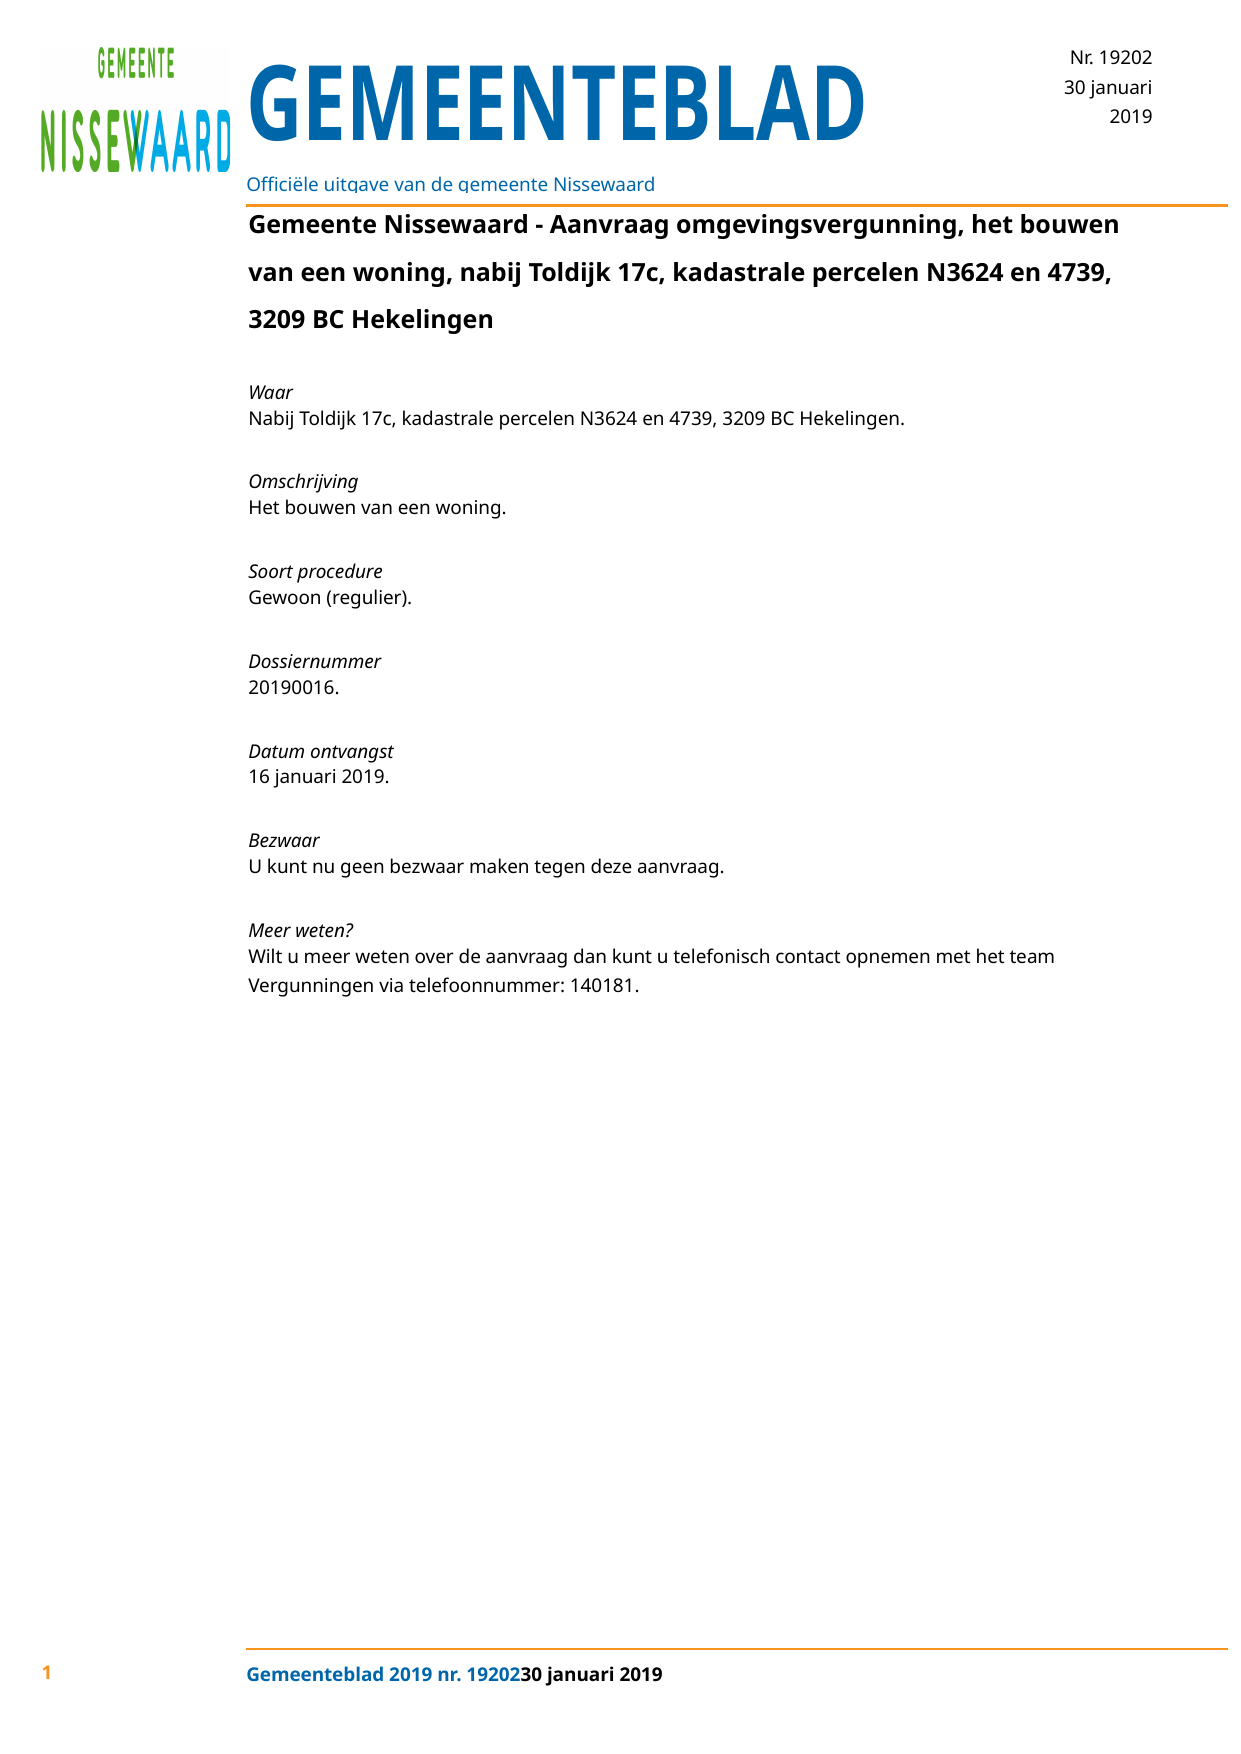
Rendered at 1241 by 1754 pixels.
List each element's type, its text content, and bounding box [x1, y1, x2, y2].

picture [41, 47, 231, 172]
text Wilt u meer weten over de aanvraag dan kunt u telefonisch contact opnemen met het team Vergunningen via telefoonnummer: 140181. [248, 943, 1152, 998]
text Gemeente Nissewaard - Aanvraag omgevingsvergunning, het bouwen van een woning, nabij Toldijk 17c, kadastrale percelen N3624 en 4739, 3209 BC Hekelingen [248, 207, 1152, 336]
picture [176, 157, 187, 172]
text 16 januari 2019. [248, 763, 1152, 789]
picture [222, 122, 227, 160]
text U kunt nu geen bezwaar maken tegen deze aanvraag. [248, 853, 1152, 879]
text Waar [248, 379, 1152, 405]
picture [201, 122, 206, 138]
text Het bouwen van een woning. [248, 494, 1152, 520]
text Gewoon (regulier). [248, 584, 1152, 610]
text Dossiernummer [248, 648, 1152, 674]
text Soort procedure [248, 558, 1152, 584]
text Nabij Toldijk 17c, kadastrale percelen N3624 en 4739, 3209 BC Hekelingen. [248, 405, 1152, 431]
picture [154, 157, 165, 172]
text Datum ontvangst [248, 738, 1152, 763]
text Bezwaar [248, 827, 1152, 853]
text 20190016. [248, 674, 1152, 699]
picture [200, 151, 206, 172]
text Meer weten? [248, 917, 1152, 943]
text Omschrijving [248, 469, 1152, 494]
